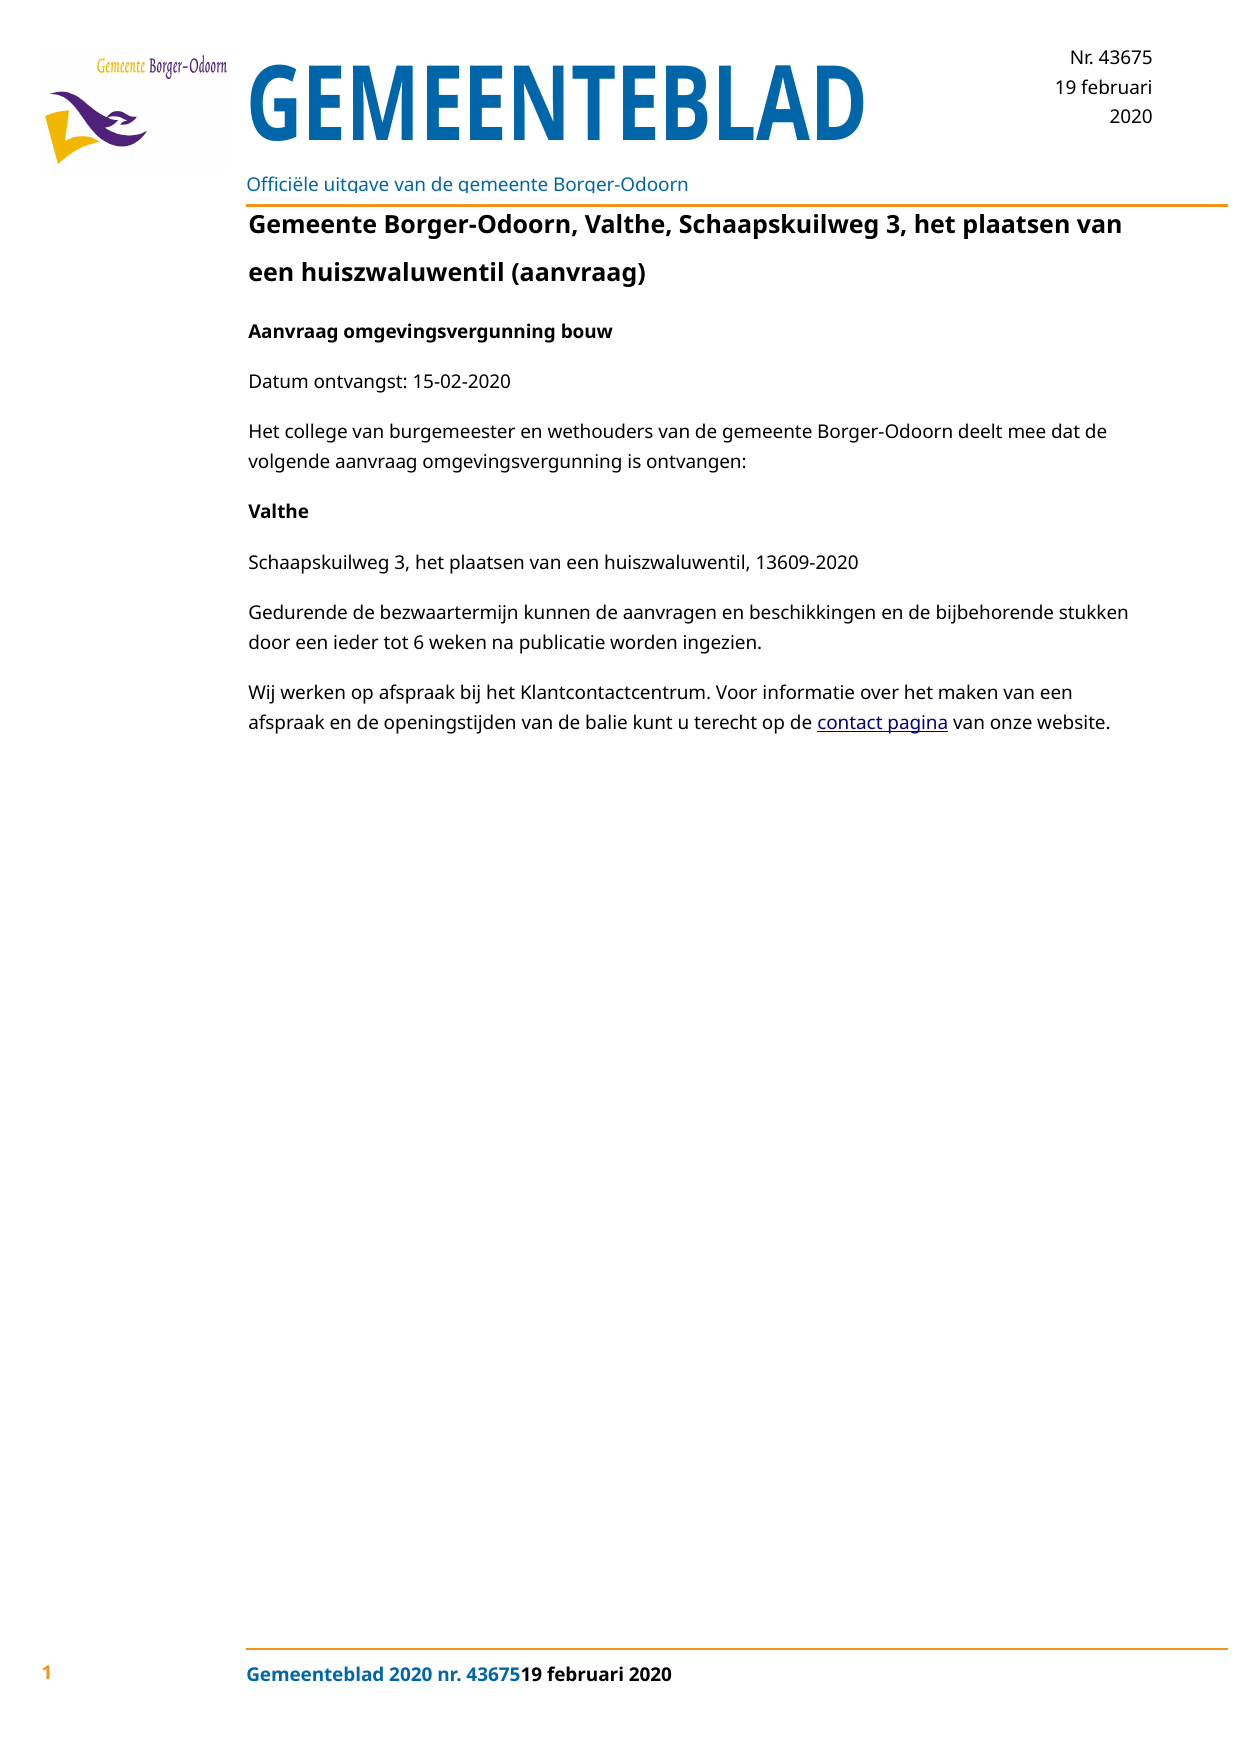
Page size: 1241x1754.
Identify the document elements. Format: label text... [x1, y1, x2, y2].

text Gemeente Borger-Odoorn, Valthe, Schaapskuilweg 3, het plaatsen van een huiszwaluwentil (aanvraag) [248, 207, 1152, 288]
text Aanvraag omgevingsvergunning bouw [248, 318, 1152, 344]
text Wij werken op afspraak bij het Klantcontactcentrum. Voor informatie over het maken van een afspraak en de openingstijden van de balie kunt u terecht op de contact pagina van onze website. [248, 679, 1152, 735]
text Datum ontvangst: 15-02-2020 [248, 368, 1152, 394]
text Schaapskuilweg 3, het plaatsen van een huiszwaluwentil, 13609-2020 [248, 549, 1152, 575]
text Gedurende de bezwaartermijn kunnen de aanvragen en beschikkingen en de bijbehorende stukken door een ieder tot 6 weken na publicatie worden ingezien. [248, 599, 1152, 655]
text Valthe [248, 499, 1152, 524]
text Het college van burgemeester en wethouders van de gemeente Borger-Odoorn deelt mee dat de volgende aanvraag omgevingsvergunning is ontvangen: [248, 419, 1152, 474]
picture [41, 47, 231, 172]
